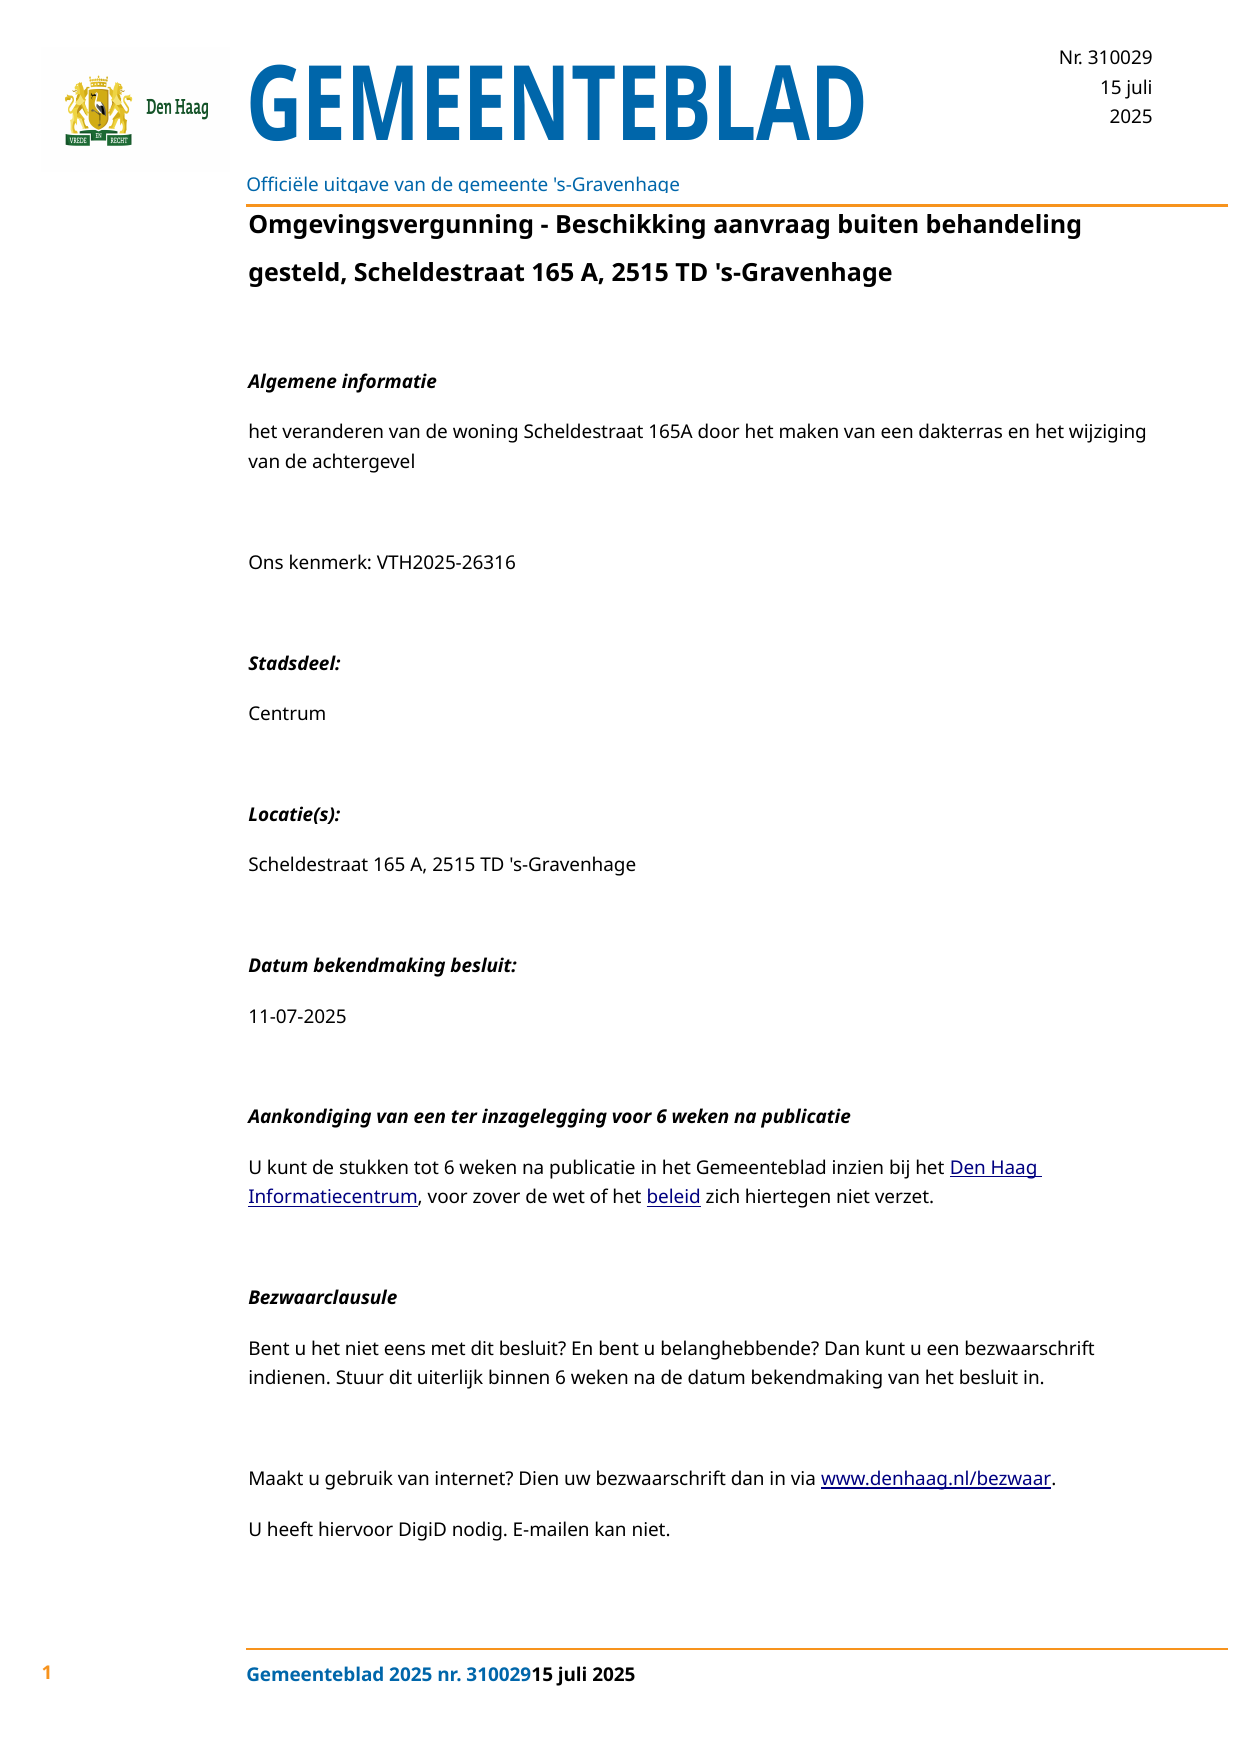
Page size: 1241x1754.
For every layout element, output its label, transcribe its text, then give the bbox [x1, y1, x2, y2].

text Centrum [248, 700, 1152, 726]
text Scheldestraat 165 A, 2515 TD 's-Gravenhage [248, 852, 1152, 877]
text U kunt de stukken tot 6 weken na publicatie in het Gemeenteblad inzien bij het Den Haag Informatiecentrum, voor zover de wet of het beleid zich hiertegen niet verzet. [248, 1154, 1152, 1209]
text Datum bekendmaking besluit: [248, 952, 1152, 978]
text U heeft hiervoor DigiD nodig. E-mailen kan niet. [248, 1516, 1152, 1542]
text Locatie(s): [248, 801, 1152, 827]
text Ons kenmerk: VTH2025-26316 [248, 549, 1152, 575]
text Omgevingsvergunning - Beschikking aanvraag buiten behandeling gesteld, Scheldestraat 165 A, 2515 TD 's-Gravenhage [248, 207, 1152, 288]
text Bent u het niet eens met dit besluit? En bent u belanghebbende? Dan kunt u een bezwaarschrift indienen. Stuur dit uiterlijk binnen 6 weken na de datum bekendmaking van het besluit in. [248, 1335, 1152, 1390]
text 11-07-2025 [248, 1003, 1152, 1029]
text Maakt u gebruik van internet? Dien uw bezwaarschrift dan in via www.denhaag.nl/bezwaar. [248, 1465, 1152, 1491]
picture [41, 47, 231, 172]
text Stadsdeel: [248, 650, 1152, 676]
text Aankondiging van een ter inzagelegging voor 6 weken na publicatie [248, 1104, 1152, 1129]
text Algemene informatie [248, 368, 1152, 394]
text Bezwaarclausule [248, 1284, 1152, 1310]
text het veranderen van de woning Scheldestraat 165A door het maken van een dakterras en het wijziging van de achtergevel [248, 419, 1152, 474]
